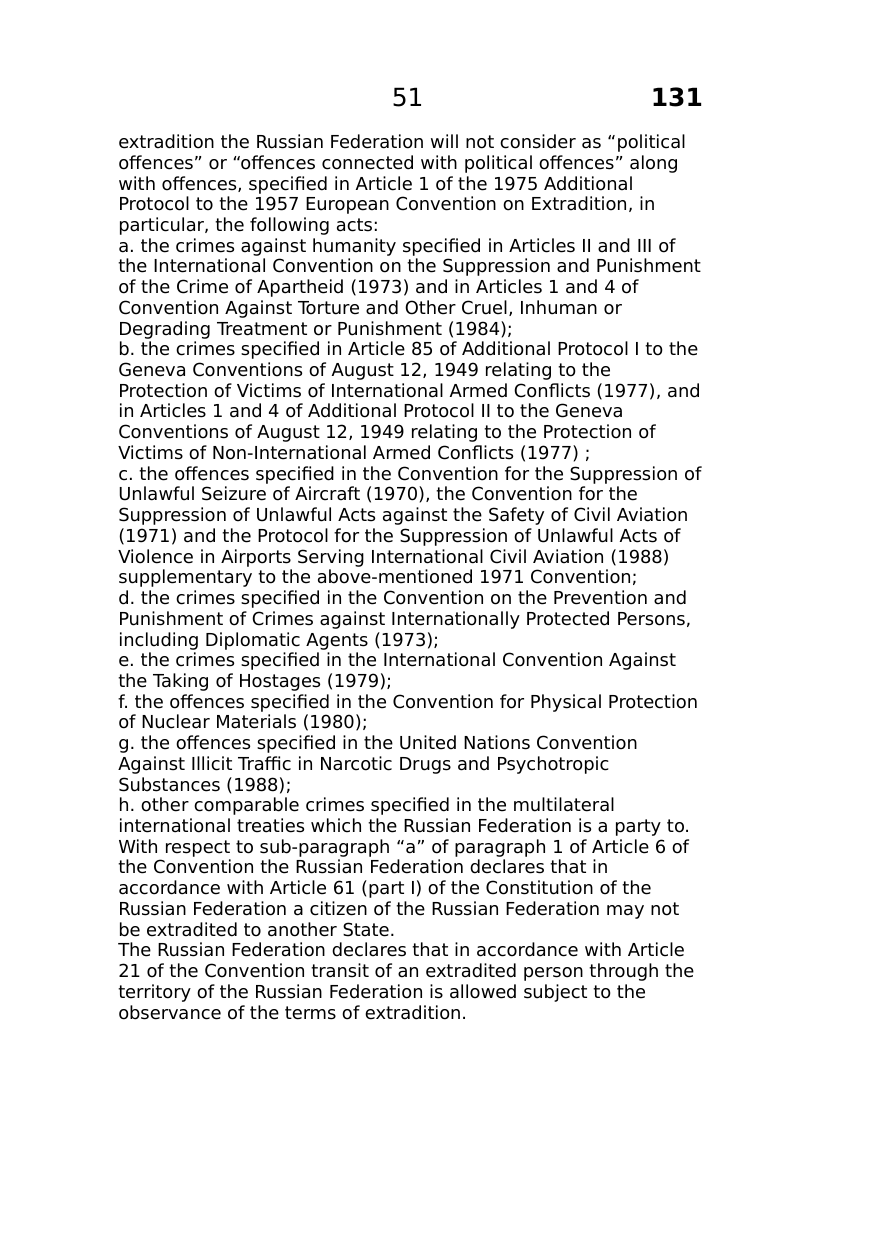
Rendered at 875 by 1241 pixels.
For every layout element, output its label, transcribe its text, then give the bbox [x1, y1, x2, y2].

text d. the crimes specified in the Convention on the Prevention and Punishment of Crimes against Internationally Protected Persons, including Diplomatic Agents (1973); [118, 588, 703, 650]
text With respect to sub-paragraph “a” of paragraph 1 of Article 6 of the Convention the Russian Federation declares that in accordance with Article 61 (part I) of the Constitution of the Russian Federation a citizen of the Russian Federation may not be extradited to another State. [118, 837, 703, 940]
text extradition the Russian Federation will not consider as “political offences” or “offences connected with political offences” along with offences, specified in Article 1 of the 1975 Additional Protocol to the 1957 European Convention on Extradition, in particular, the following acts: [118, 132, 703, 236]
text The Russian Federation declares that in accordance with Article 21 of the Convention transit of an extradited person through the territory of the Russian Federation is allowed subject to the observance of the terms of extradition. [118, 940, 703, 1023]
text a. the crimes against humanity specified in Articles II and III of the International Convention on the Suppression and Punishment of the Crime of Apartheid (1973) and in Articles 1 and 4 of Convention Against Torture and Other Cruel, Inhuman or Degrading Treatment or Punishment (1984); [118, 236, 703, 339]
text e. the crimes specified in the International Convention Against the Taking of Hostages (1979); [118, 650, 703, 692]
text b. the crimes specified in Article 85 of Additional Protocol I to the Geneva Conventions of August 12, 1949 relating to the Protection of Victims of International Armed Conflicts (1977), and in Articles 1 and 4 of Additional Protocol II to the Geneva Conventions of August 12, 1949 relating to the Protection of Victims of Non-International Armed Conflicts (1977) ; [118, 339, 703, 463]
text c. the offences specified in the Convention for the Suppression of Unlawful Seizure of Aircraft (1970), the Convention for the Suppression of Unlawful Acts against the Safety of Civil Aviation (1971) and the Protocol for the Suppression of Unlawful Acts of Violence in Airports Serving International Civil Aviation (1988) supplementary to the above-mentioned 1971 Convention; [118, 463, 703, 588]
text f. the offences specified in the Convention for Physical Protection of Nuclear Materials (1980); [118, 692, 703, 733]
text g. the offences specified in the United Nations Convention Against Illicit Traffic in Narcotic Drugs and Psychotropic Substances (1988); [118, 733, 703, 795]
text h. other comparable crimes specified in the multilateral international treaties which the Russian Federation is a party to. [118, 795, 703, 837]
